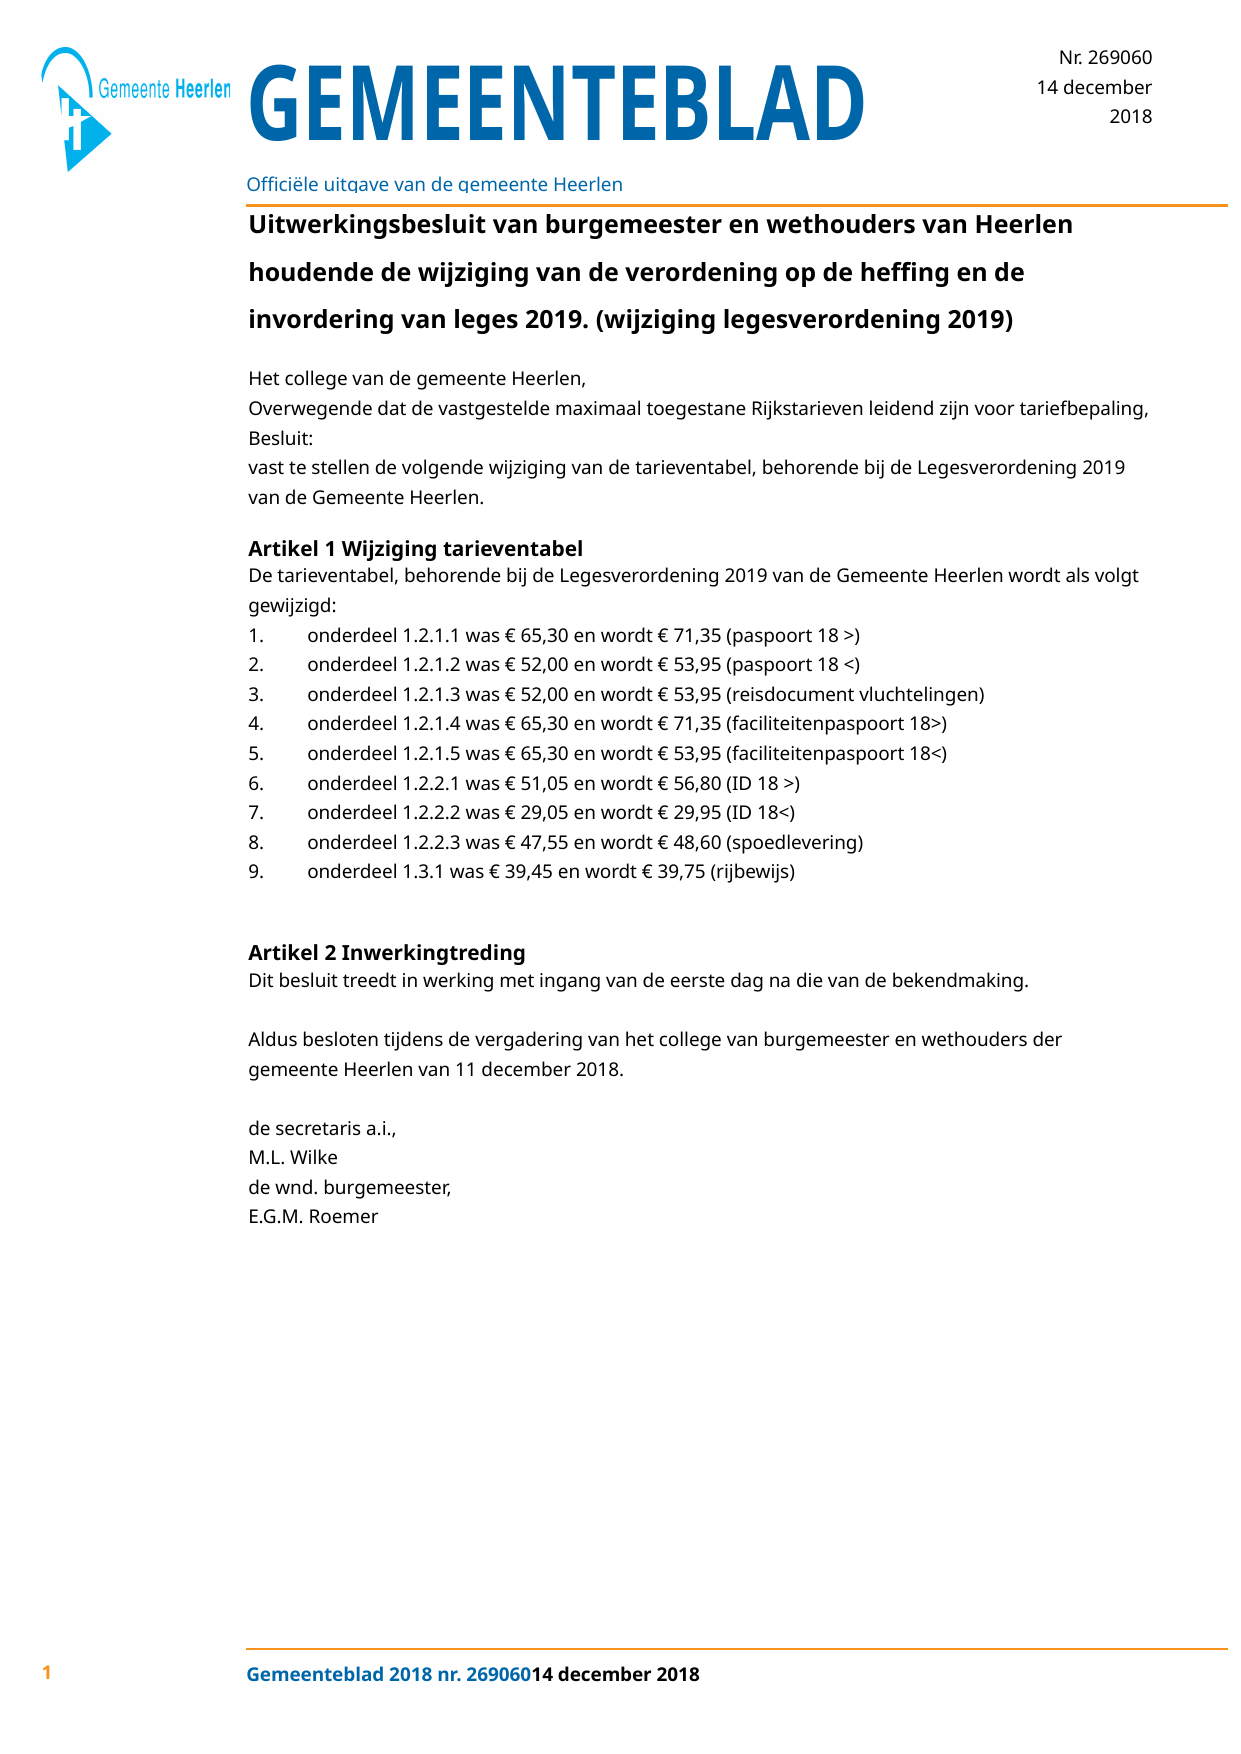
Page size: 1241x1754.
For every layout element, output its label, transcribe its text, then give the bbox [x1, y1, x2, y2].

list onderdeel 1.2.1.2 was € 52,00 en wordt € 53,95 (paspoort 18 <) [248, 651, 1152, 677]
text M.L. Wilke [248, 1144, 1152, 1170]
text Aldus besloten tijdens de vergadering van het college van burgemeester en wethouders der gemeente Heerlen van 11 december 2018. [248, 1026, 1152, 1081]
text De tarieventabel, behorende bij de Legesverordening 2019 van de Gemeente Heerlen wordt als volgt gewijzigd: [248, 563, 1152, 618]
picture [41, 47, 231, 172]
text de wnd. burgemeester, [248, 1174, 1152, 1200]
text vast te stellen de volgende wijziging van de tarieventabel, behorende bij de Legesverordening 2019 van de Gemeente Heerlen. [248, 454, 1152, 509]
text Besluit: [248, 425, 1152, 450]
picture [41, 47, 58, 70]
text de secretaris a.i., [248, 1115, 1152, 1141]
list onderdeel 1.2.1.4 was € 65,30 en wordt € 71,35 (faciliteitenpaspoort 18>) [248, 711, 1152, 736]
list onderdeel 1.2.1.1 was € 65,30 en wordt € 71,35 (paspoort 18 >) [248, 622, 1152, 648]
text Uitwerkingsbesluit van burgemeester en wethouders van Heerlen houdende de wijziging van de verordening op de heffing en de invordering van leges 2019. (wijziging legesverordening 2019) [248, 207, 1152, 336]
list onderdeel 1.2.2.3 was € 47,55 en wordt € 48,60 (spoedlevering) [248, 829, 1152, 855]
list onderdeel 1.2.2.1 was € 51,05 en wordt € 56,80 (ID 18 >) [248, 770, 1152, 796]
text Artikel 1 Wijziging tarieventabel [248, 534, 1152, 563]
text Artikel 2 Inwerkingtreding [248, 938, 1152, 967]
list onderdeel 1.3.1 was € 39,45 en wordt € 39,75 (rijbewijs) [248, 858, 1152, 884]
list onderdeel 1.2.1.5 was € 65,30 en wordt € 53,95 (faciliteitenpaspoort 18<) [248, 740, 1152, 766]
list onderdeel 1.2.1.3 was € 52,00 en wordt € 53,95 (reisdocument vluchtelingen) [248, 681, 1152, 707]
text E.G.M. Roemer [248, 1204, 1152, 1229]
text Overwegende dat de vastgestelde maximaal toegestane Rijkstarieven leidend zijn voor tariefbepaling, [248, 395, 1152, 421]
list onderdeel 1.2.2.2 was € 29,05 en wordt € 29,95 (ID 18<) [248, 799, 1152, 825]
text Het college van de gemeente Heerlen, [248, 366, 1152, 391]
text Dit besluit treedt in werking met ingang van de eerste dag na die van de bekendmaking. [248, 967, 1152, 993]
